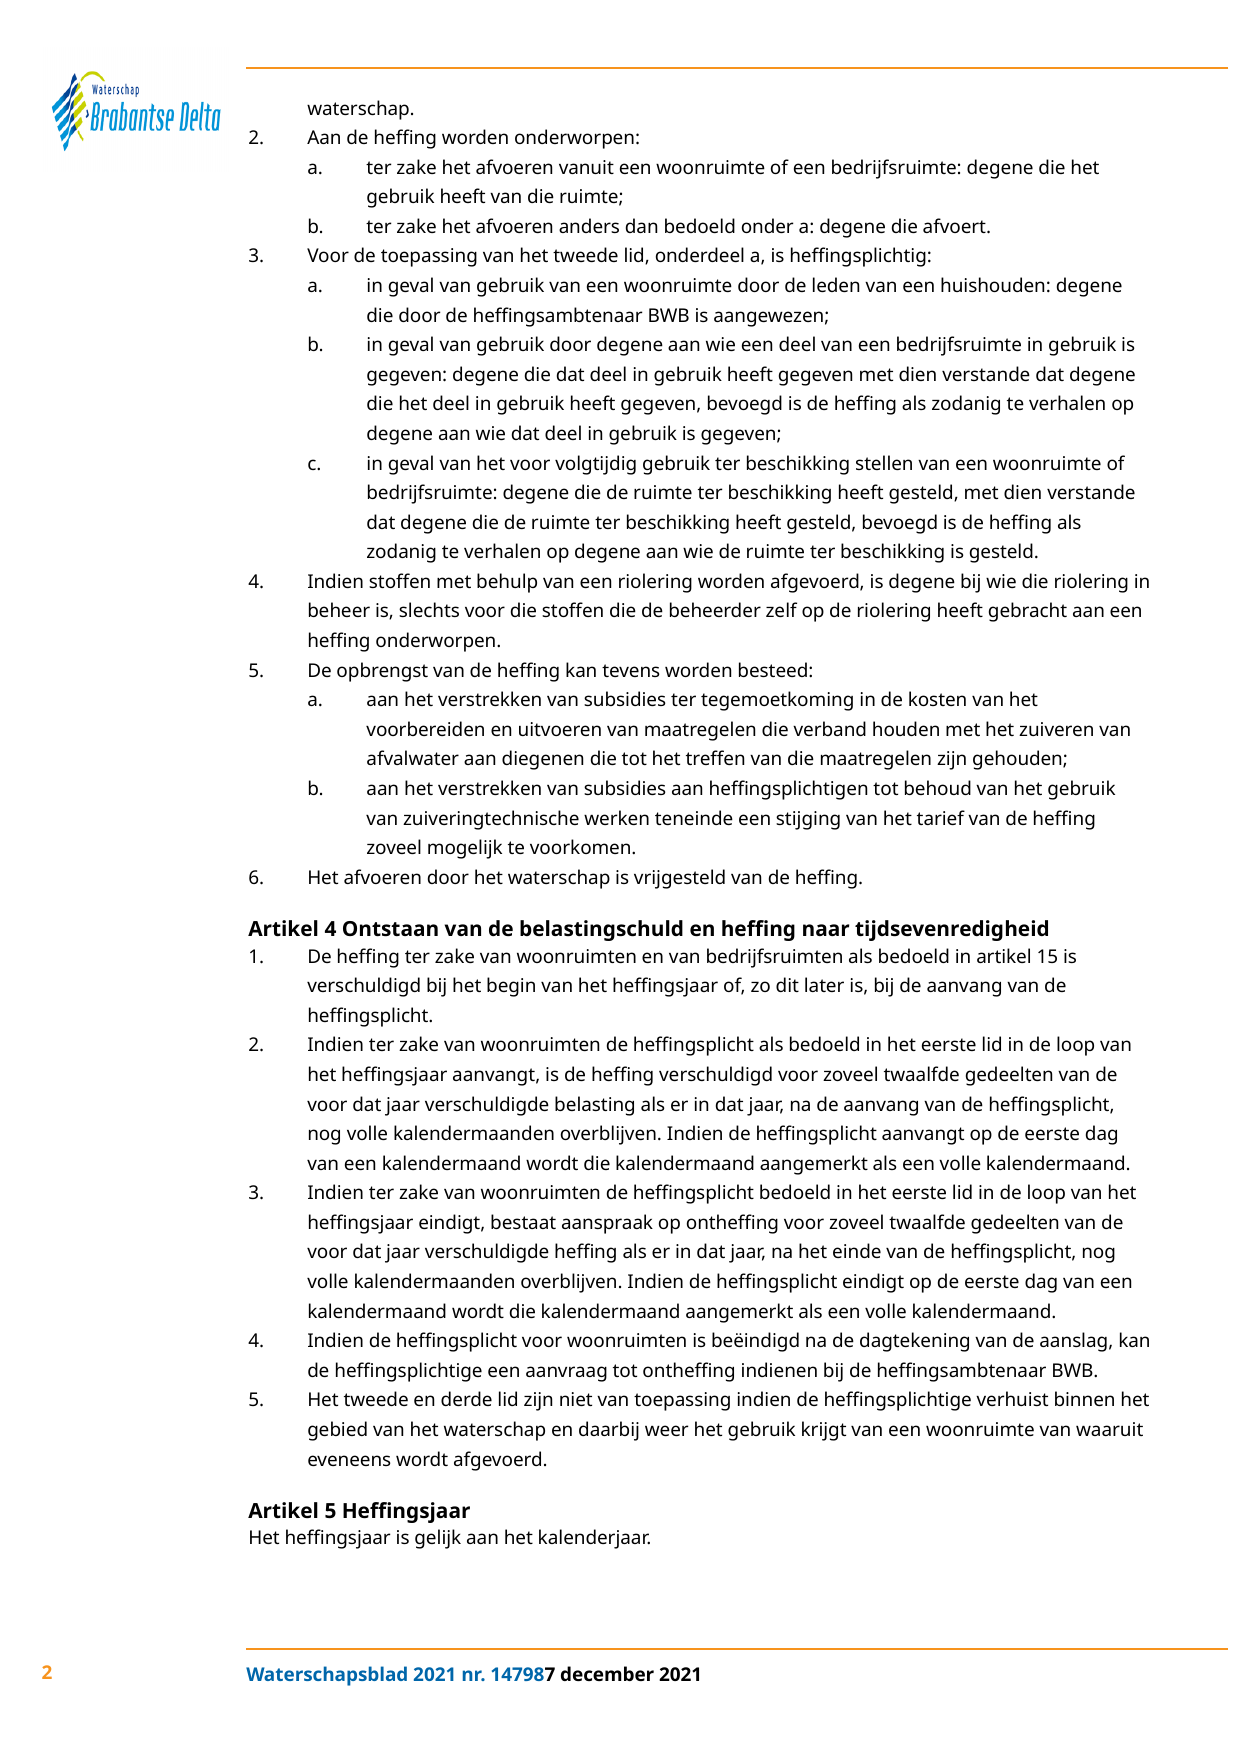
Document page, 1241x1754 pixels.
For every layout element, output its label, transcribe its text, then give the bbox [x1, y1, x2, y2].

list waterschap. [248, 95, 1152, 121]
list in geval van gebruik door degene aan wie een deel van een bedrijfsruimte in gebruik is gegeven: degene die dat deel in gebruik heeft gegeven met dien verstande dat degene die het deel in gebruik heeft gegeven, bevoegd is de heffing als zodanig te verhalen op degene aan wie dat deel in gebruik is gegeven; [307, 331, 1152, 446]
list Aan de heffing worden onderworpen: [248, 124, 1152, 150]
text Het heffingsjaar is gelijk aan het kalenderjaar. [248, 1524, 1152, 1550]
list ter zake het afvoeren anders dan bedoeld onder a: degene die afvoert. [307, 213, 1152, 239]
list Indien ter zake van woonruimten de heffingsplicht bedoeld in het eerste lid in de loop van het heffingsjaar eindigt, bestaat aanspraak op ontheffing voor zoveel twaalfde gedeelten van de voor dat jaar verschuldigde heffing als er in dat jaar, na het einde van de heffingsplicht, nog volle kalendermaanden overblijven. Indien de heffingsplicht eindigt op de eerste dag van een kalendermaand wordt die kalendermaand aangemerkt als een volle kalendermaand. [248, 1179, 1152, 1323]
list Het tweede en derde lid zijn niet van toepassing indien de heffingsplichtige verhuist binnen het gebied van het waterschap en daarbij weer het gebruik krijgt van een woonruimte van waaruit eveneens wordt afgevoerd. [248, 1387, 1152, 1471]
list Indien de heffingsplicht voor woonruimten is beëindigd na de dagtekening van de aanslag, kan de heffingsplichtige een aanvraag tot ontheffing indienen bij de heffingsambtenaar BWB. [248, 1327, 1152, 1383]
list De heffing ter zake van woonruimten en van bedrijfsruimten als bedoeld in artikel 15 is verschuldigd bij het begin van het heffingsjaar of, zo dit later is, bij de aanvang van de heffingsplicht. [248, 943, 1152, 1028]
list Indien ter zake van woonruimten de heffingsplicht als bedoeld in het eerste lid in de loop van het heffingsjaar aanvangt, is de heffing verschuldigd voor zoveel twaalfde gedeelten van de voor dat jaar verschuldigde belasting als er in dat jaar, na de aanvang van de heffingsplicht, nog volle kalendermaanden overblijven. Indien de heffingsplicht aanvangt op de eerste dag van een kalendermaand wordt die kalendermaand aangemerkt als een volle kalendermaand. [248, 1032, 1152, 1176]
list Het afvoeren door het waterschap is vrijgesteld van de heffing. [248, 864, 1152, 890]
list Voor de toepassing van het tweede lid, onderdeel a, is heffingsplichtig: [248, 243, 1152, 268]
list ter zake het afvoeren vanuit een woonruimte of een bedrijfsruimte: degene die het gebruik heeft van die ruimte; [307, 154, 1152, 209]
list De opbrengst van de heffing kan tevens worden besteed: [248, 657, 1152, 683]
list in geval van gebruik van een woonruimte door de leden van een huishouden: degene die door de heffingsambtenaar BWB is aangewezen; [307, 272, 1152, 328]
list aan het verstrekken van subsidies ter tegemoetkoming in de kosten van het voorbereiden en uitvoeren van maatregelen die verband houden met het zuiveren van afvalwater aan diegenen die tot het treffen van die maatregelen zijn gehouden; [307, 686, 1152, 771]
text Artikel 4 Ontstaan van de belastingschuld en heffing naar tijdsevenredigheid [248, 914, 1152, 943]
list aan het verstrekken van subsidies aan heffingsplichtigen tot behoud van het gebruik van zuiveringtechnische werken teneinde een stijging van het tarief van de heffing zoveel mogelijk te voorkomen. [307, 775, 1152, 860]
picture [41, 47, 231, 172]
list in geval van het voor volgtijdig gebruik ter beschikking stellen van een woonruimte of bedrijfsruimte: degene die de ruimte ter beschikking heeft gesteld, met dien verstande dat degene die de ruimte ter beschikking heeft gesteld, bevoegd is de heffing als zodanig te verhalen op degene aan wie de ruimte ter beschikking is gesteld. [307, 450, 1152, 564]
text Artikel 5 Heffingsjaar [248, 1496, 1152, 1524]
list Indien stoffen met behulp van een riolering worden afgevoerd, is degene bij wie die riolering in beheer is, slechts voor die stoffen die de beheerder zelf op de riolering heeft gebracht aan een heffing onderworpen. [248, 568, 1152, 653]
